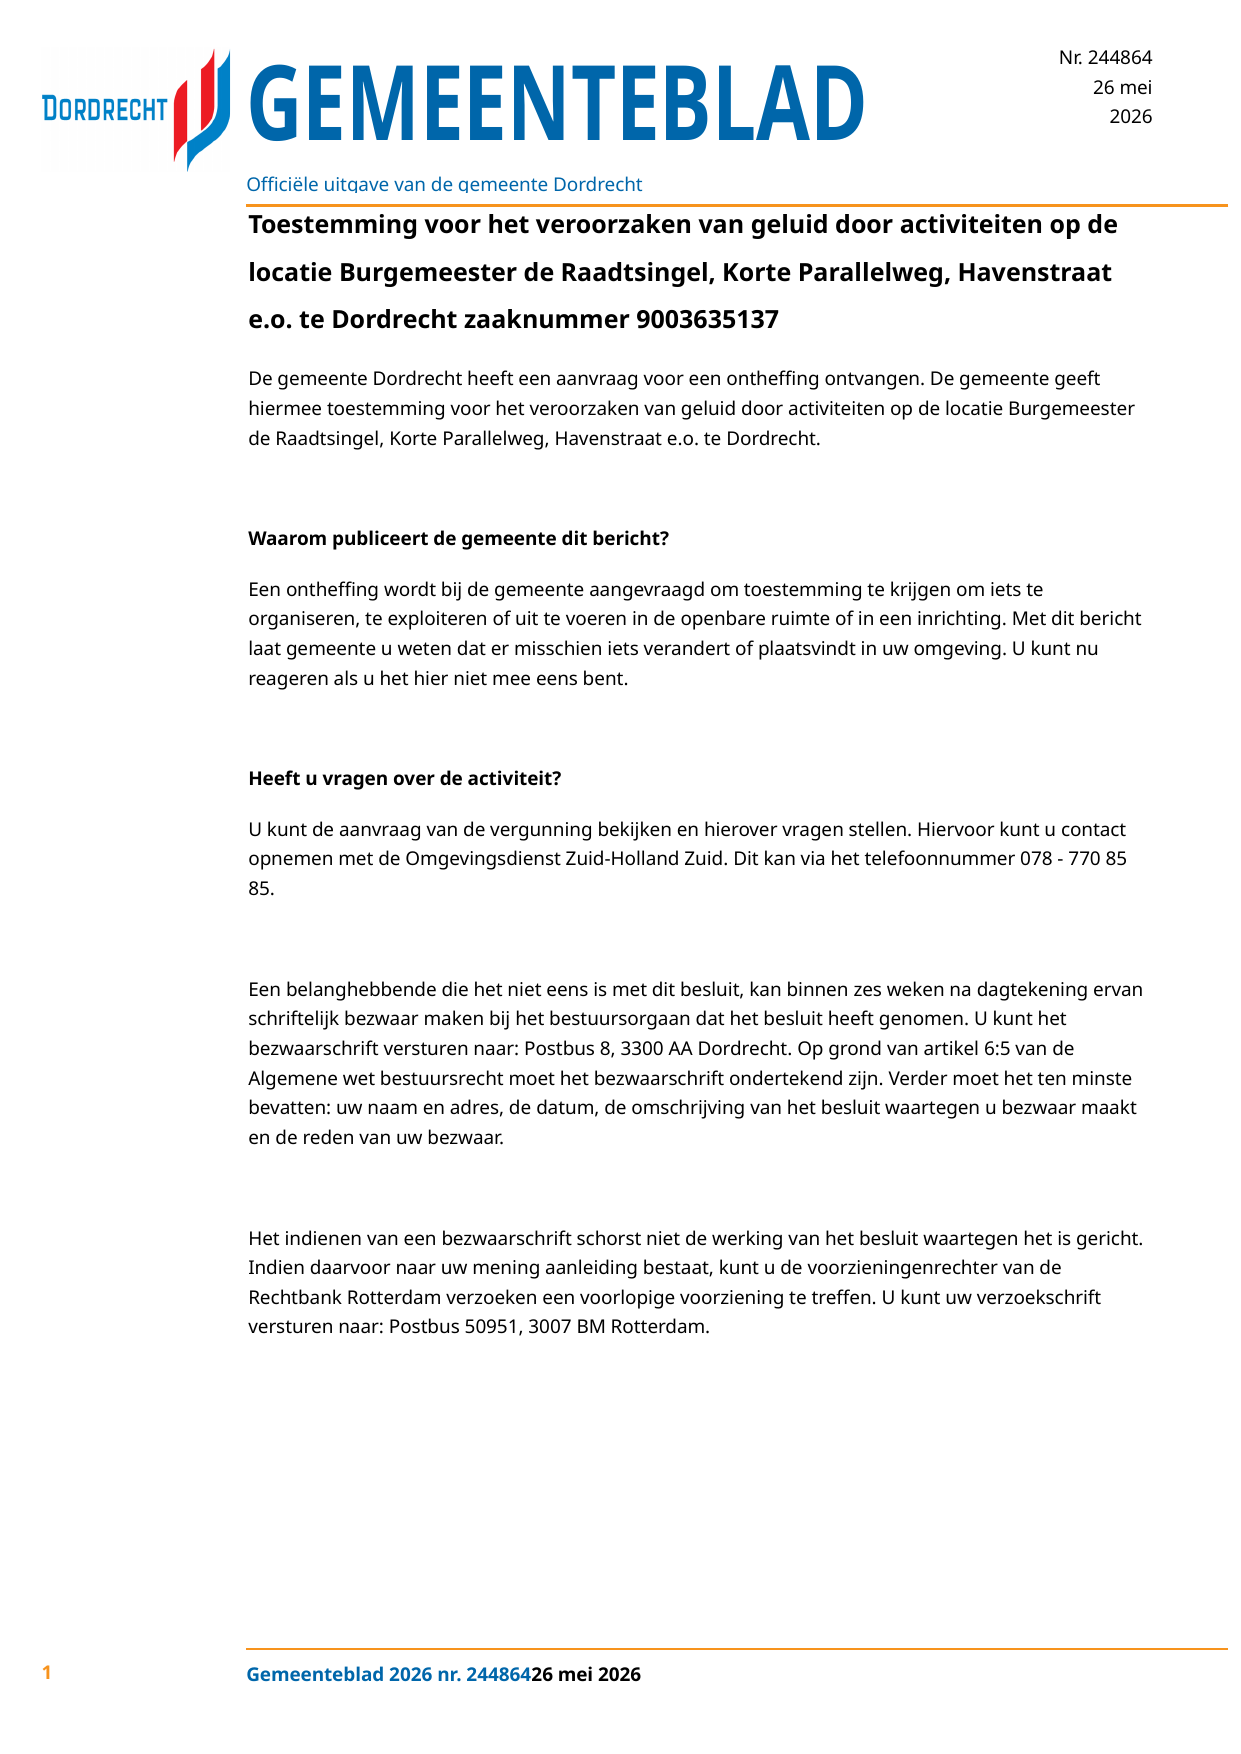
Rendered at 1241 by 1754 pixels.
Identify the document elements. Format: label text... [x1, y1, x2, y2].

text Heeft u vragen over de activiteit? [248, 766, 1152, 791]
text Waarom publiceert de gemeente dit bericht? [248, 526, 1152, 551]
text Het indienen van een bezwaarschrift schorst niet de werking van het besluit waartegen het is gericht. Indien daarvoor naar uw mening aanleiding bestaat, kunt u de voorzieningenrechter van de Rechtbank Rotterdam verzoeken een voorlopige voorziening te treffen. U kunt uw verzoekschrift versturen naar: Postbus 50951, 3007 BM Rotterdam. [248, 1225, 1152, 1339]
text De gemeente Dordrecht heeft een aanvraag voor een ontheffing ontvangen. De gemeente geeft hiermee toestemming voor het veroorzaken van geluid door activiteiten op de locatie Burgemeester de Raadtsingel, Korte Parallelweg, Havenstraat e.o. te Dordrecht. [248, 366, 1152, 450]
text U kunt de aanvraag van de vergunning bekijken en hierover vragen stellen. Hiervoor kunt u contact opnemen met de Omgevingsdienst Zuid-Holland Zuid. Dit kan via het telefoonnummer 078 - 770 85 85. [248, 816, 1152, 901]
text Toestemming voor het veroorzaken van geluid door activiteiten op de locatie Burgemeester de Raadtsingel, Korte Parallelweg, Havenstraat e.o. te Dordrecht zaaknummer 9003635137 [248, 207, 1152, 336]
text Een belanghebbende die het niet eens is met dit besluit, kan binnen zes weken na dagtekening ervan schriftelijk bezwaar maken bij het bestuursorgaan dat het besluit heeft genomen. U kunt het bezwaarschrift versturen naar: Postbus 8, 3300 AA Dordrecht. Op grond van artikel 6:5 van de Algemene wet bestuursrecht moet het bezwaarschrift ondertekend zijn. Verder moet het ten minste bevatten: uw naam en adres, de datum, de omschrijving van het besluit waartegen u bezwaar maakt en de reden van uw bezwaar. [248, 976, 1152, 1149]
text Een ontheffing wordt bij de gemeente aangevraagd om toestemming te krijgen om iets te organiseren, te exploiteren of uit te voeren in de openbare ruimte of in een inrichting. Met dit bericht laat gemeente u weten dat er misschien iets verandert of plaatsvindt in uw omgeving. U kunt nu reageren als u het hier niet mee eens bent. [248, 576, 1152, 690]
picture [41, 47, 231, 172]
